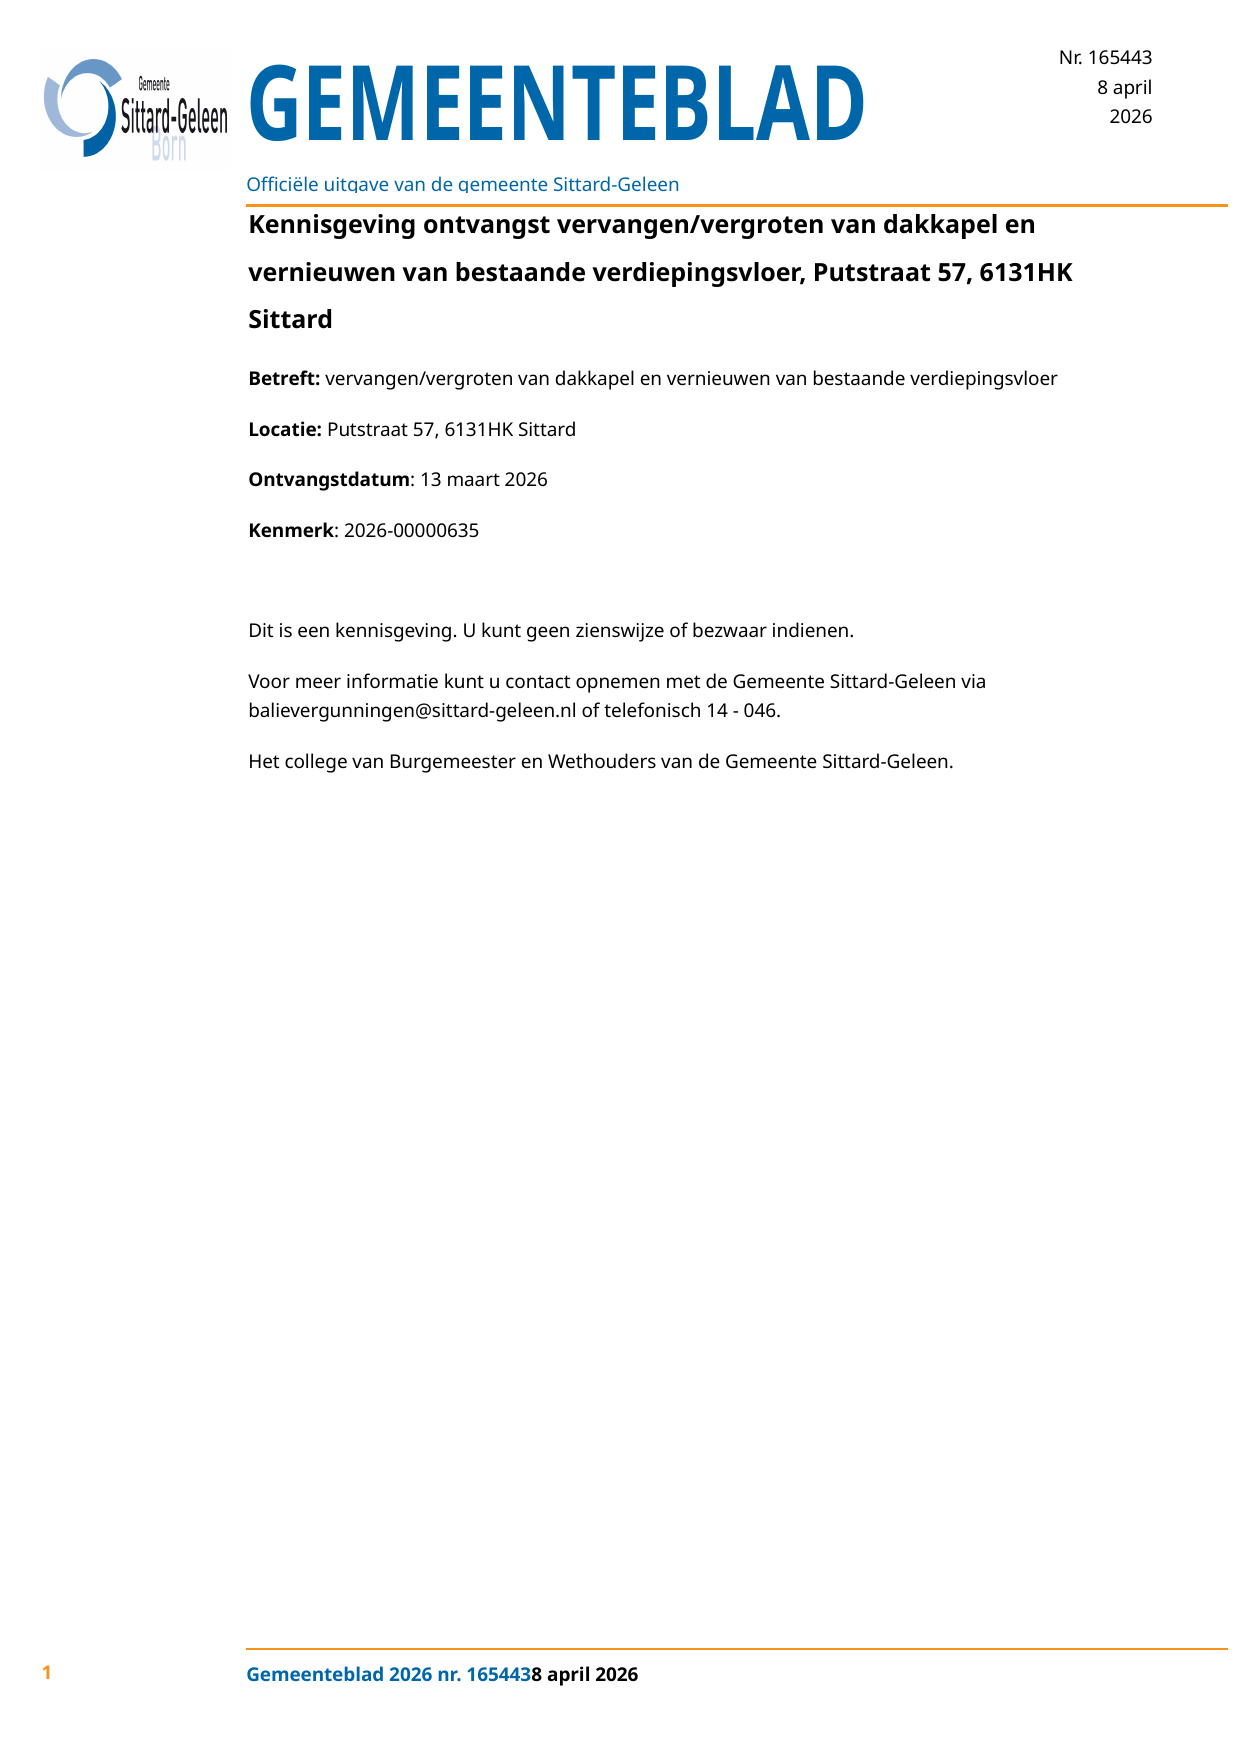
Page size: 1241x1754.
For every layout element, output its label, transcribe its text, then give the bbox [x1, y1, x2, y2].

text Betreft: vervangen/vergroten van dakkapel en vernieuwen van bestaande verdiepingsvloer [248, 366, 1152, 391]
text Ontvangstdatum: 13 maart 2026 [248, 466, 1152, 492]
text Voor meer informatie kunt u contact opnemen met de Gemeente Sittard-Geleen via balievergunningen@sittard-geleen.nl of telefonisch 14 - 046. [248, 668, 1152, 723]
text Locatie: Putstraat 57, 6131HK Sittard [248, 416, 1152, 442]
text Kennisgeving ontvangst vervangen/vergroten van dakkapel en vernieuwen van bestaande verdiepingsvloer, Putstraat 57, 6131HK Sittard [248, 207, 1152, 336]
text Het college van Burgemeester en Wethouders van de Gemeente Sittard-Geleen. [248, 748, 1152, 774]
picture [41, 47, 231, 172]
text Kenmerk: 2026-00000635 [248, 517, 1152, 542]
text Dit is een kennisgeving. U kunt geen zienswijze of bezwaar indienen. [248, 618, 1152, 643]
